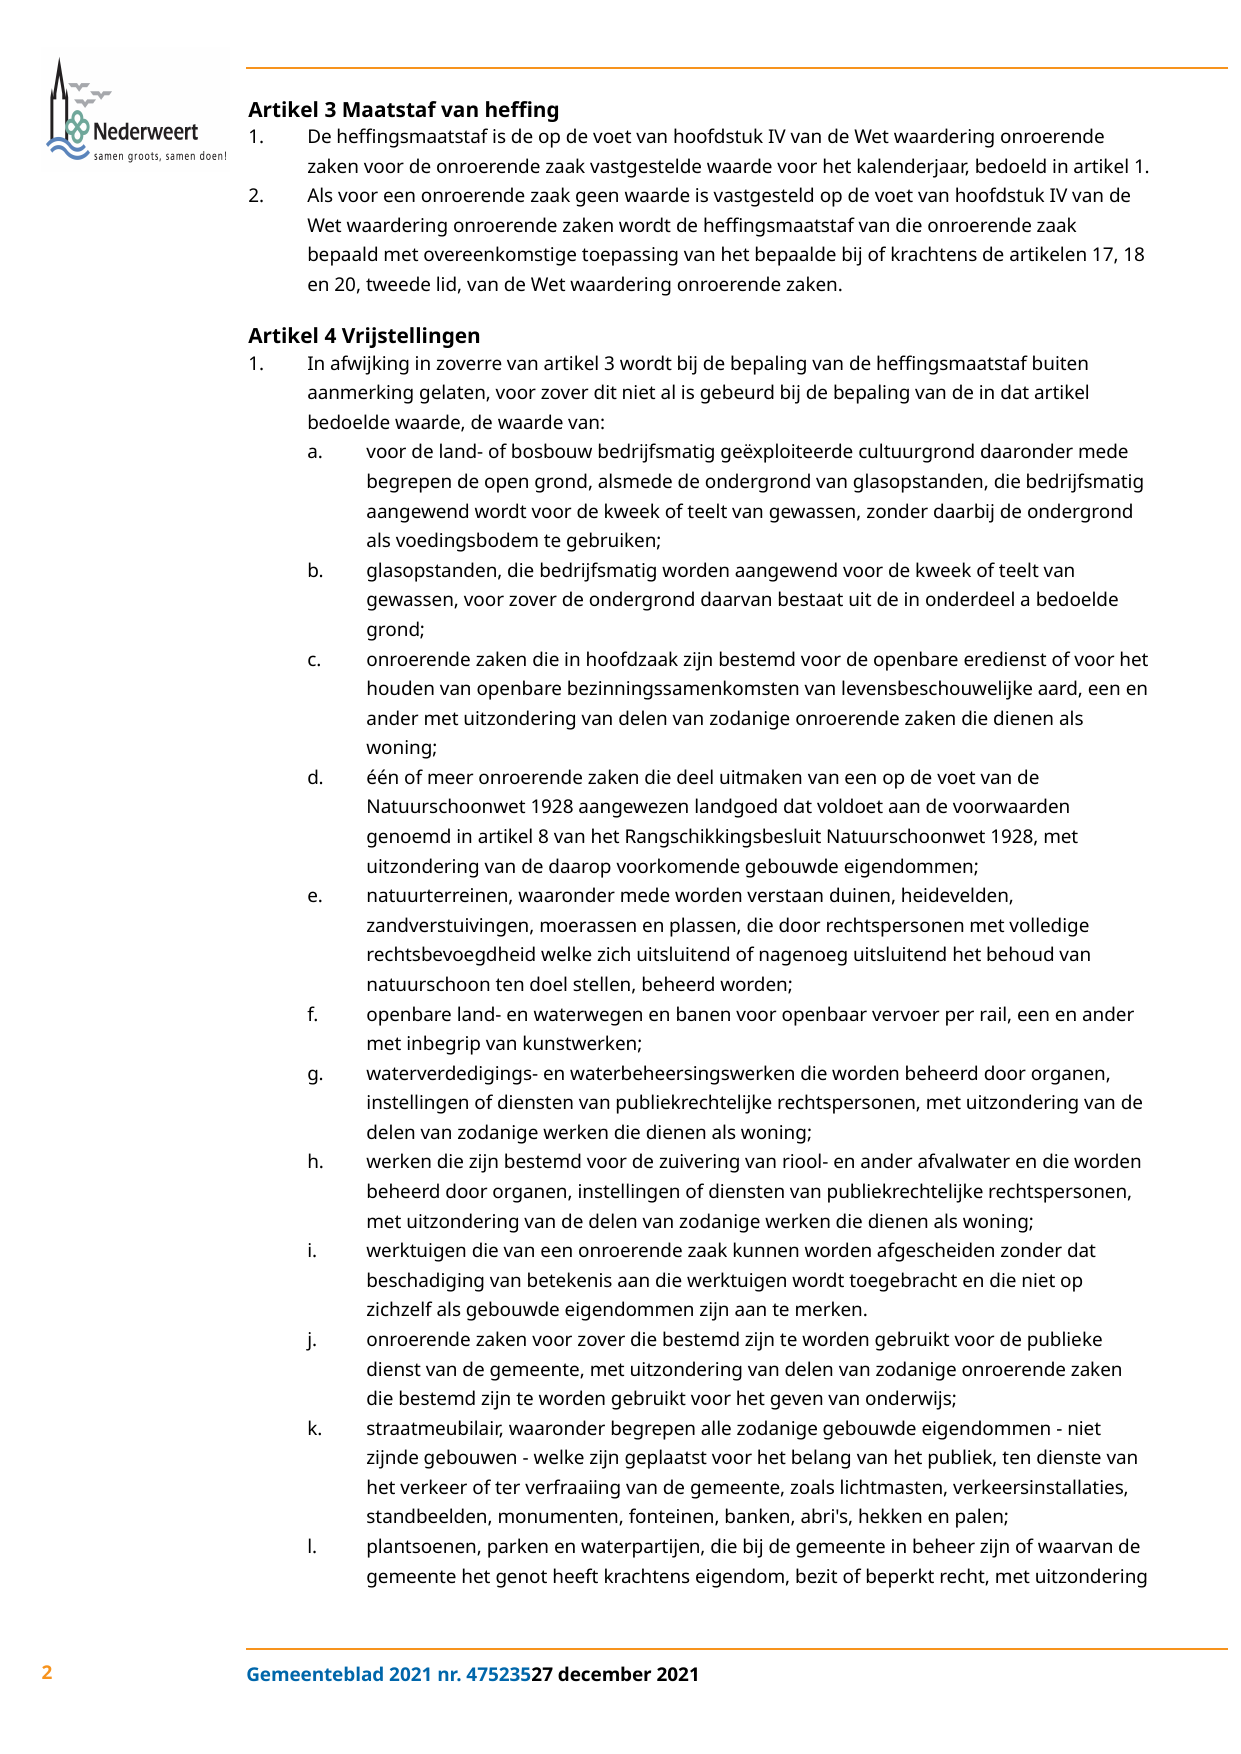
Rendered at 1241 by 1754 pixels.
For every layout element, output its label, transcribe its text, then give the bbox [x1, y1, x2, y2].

list plantsoenen, parken en waterpartijen, die bij de gemeente in beheer zijn of waarvan de gemeente het genot heeft krachtens eigendom, bezit of beperkt recht, met uitzondering [307, 1533, 1152, 1589]
list De heffingsmaatstaf is de op de voet van hoofdstuk IV van de Wet waardering onroerende zaken voor de onroerende zaak vastgestelde waarde voor het kalenderjaar, bedoeld in artikel 1. [248, 123, 1152, 178]
list Als voor een onroerende zaak geen waarde is vastgesteld op de voet van hoofdstuk IV van de Wet waardering onroerende zaken wordt de heffingsmaatstaf van die onroerende zaak bepaald met overeenkomstige toepassing van het bepaalde bij of krachtens de artikelen 17, 18 en 20, tweede lid, van de Wet waardering onroerende zaken. [248, 182, 1152, 297]
list werktuigen die van een onroerende zaak kunnen worden afgescheiden zonder dat beschadiging van betekenis aan die werktuigen wordt toegebracht en die niet op zichzelf als gebouwde eigendommen zijn aan te merken. [307, 1237, 1152, 1322]
list waterverdedigings- en waterbeheersingswerken die worden beheerd door organen, instellingen of diensten van publiekrechtelijke rechtspersonen, met uitzondering van de delen van zodanige werken die dienen als woning; [307, 1060, 1152, 1145]
list voor de land- of bosbouw bedrijfsmatig geëxploiteerde cultuurgrond daaronder mede begrepen de open grond, alsmede de ondergrond van glasopstanden, die bedrijfsmatig aangewend wordt voor de kweek of teelt van gewassen, zonder daarbij de ondergrond als voedingsbodem te gebruiken; [307, 439, 1152, 553]
list straatmeubilair, waaronder begrepen alle zodanige gebouwde eigendommen - niet zijnde gebouwen - welke zijn geplaatst voor het belang van het publiek, ten dienste van het verkeer of ter verfraaiing van de gemeente, zoals lichtmasten, verkeersinstallaties, standbeelden, monumenten, fonteinen, banken, abri's, hekken en palen; [307, 1415, 1152, 1529]
list werken die zijn bestemd voor de zuivering van riool- en ander afvalwater en die worden beheerd door organen, instellingen of diensten van publiekrechtelijke rechtspersonen, met uitzondering van de delen van zodanige werken die dienen als woning; [307, 1149, 1152, 1234]
list onroerende zaken die in hoofdzaak zijn bestemd voor de openbare eredienst of voor het houden van openbare bezinningssamenkomsten van levensbeschouwelijke aard, een en ander met uitzondering van delen van zodanige onroerende zaken die dienen als woning; [307, 646, 1152, 760]
list onroerende zaken voor zover die bestemd zijn te worden gebruikt voor de publieke dienst van de gemeente, met uitzondering van delen van zodanige onroerende zaken die bestemd zijn te worden gebruikt voor het geven van onderwijs; [307, 1326, 1152, 1411]
list één of meer onroerende zaken die deel uitmaken van een op de voet van de Natuurschoonwet 1928 aangewezen landgoed dat voldoet aan de voorwaarden genoemd in artikel 8 van het Rangschikkingsbesluit Natuurschoonwet 1928, met uitzondering van de daarop voorkomende gebouwde eigendommen; [307, 764, 1152, 879]
text Artikel 3 Maatstaf van heffing [248, 95, 1152, 123]
picture [41, 47, 231, 172]
list natuurterreinen, waaronder mede worden verstaan duinen, heidevelden, zandverstuivingen, moerassen en plassen, die door rechtspersonen met volledige rechtsbevoegdheid welke zich uitsluitend of nagenoeg uitsluitend het behoud van natuurschoon ten doel stellen, beheerd worden; [307, 882, 1152, 997]
list In afwijking in zoverre van artikel 3 wordt bij de bepaling van de heffingsmaatstaf buiten aanmerking gelaten, voor zover dit niet al is gebeurd bij de bepaling van de in dat artikel bedoelde waarde, de waarde van: [248, 350, 1152, 435]
list glasopstanden, die bedrijfsmatig worden aangewend voor de kweek of teelt van gewassen, voor zover de ondergrond daarvan bestaat uit de in onderdeel a bedoelde grond; [307, 557, 1152, 642]
list openbare land- en waterwegen en banen voor openbaar vervoer per rail, een en ander met inbegrip van kunstwerken; [307, 1001, 1152, 1056]
text Artikel 4 Vrijstellingen [248, 322, 1152, 350]
